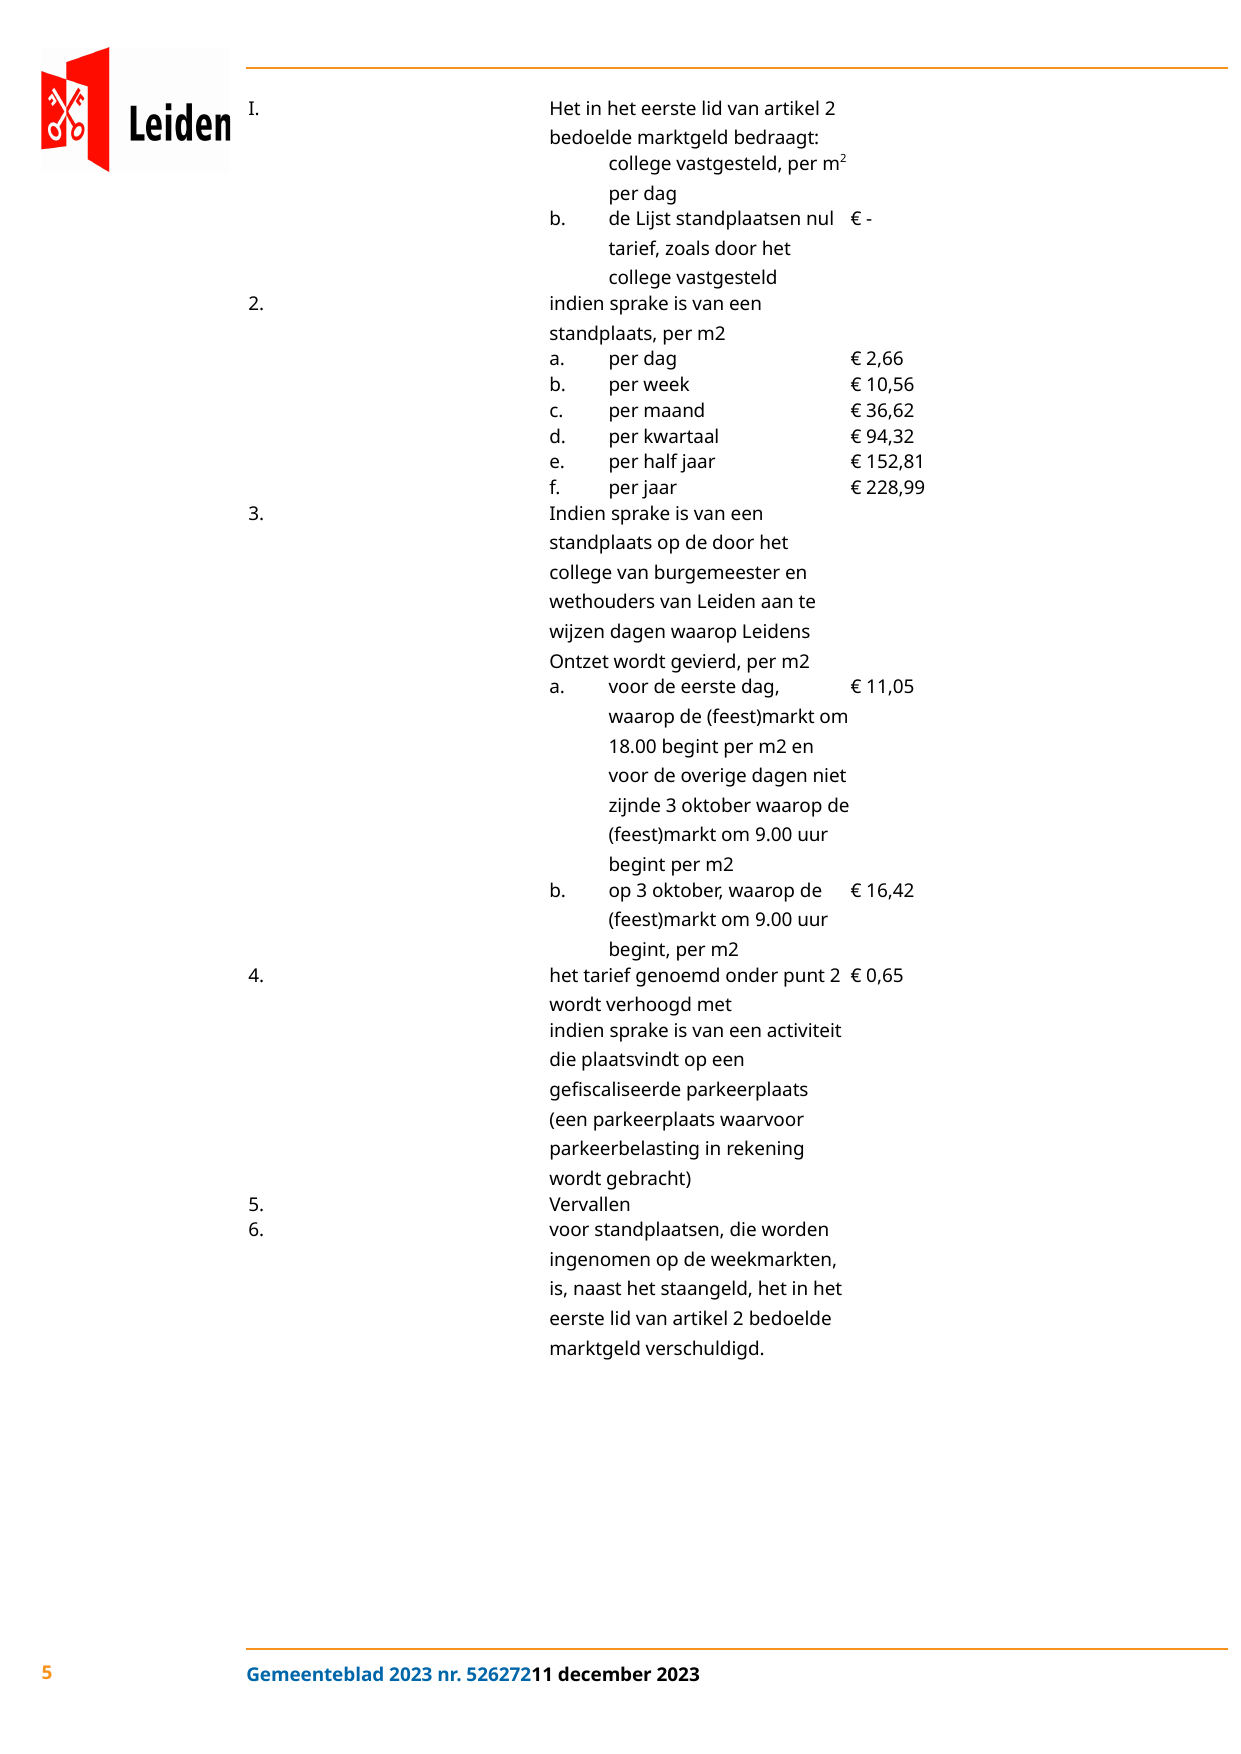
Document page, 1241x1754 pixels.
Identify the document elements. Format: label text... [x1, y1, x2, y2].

table_cell € 36,62 [850, 397, 1152, 423]
table_cell per kwartaal [549, 423, 850, 448]
table_cell per dag [549, 346, 850, 371]
table_cell 4. [248, 962, 549, 1017]
table_cell [850, 1191, 1152, 1216]
table_cell 5. [248, 1191, 549, 1216]
table_cell € 152,81 [850, 449, 1152, 474]
table_cell voor standplaatsen, die worden ingenomen op de weekmarkten, is, naast het staangeld, het in het eerste lid van artikel 2 bedoelde marktgeld verschuldigd. [549, 1216, 850, 1361]
table_cell college vastgesteld, per m2 per dag [549, 150, 850, 205]
picture [41, 47, 231, 172]
table_cell [248, 474, 549, 500]
table_cell 2. [248, 290, 549, 346]
table_cell € 16,42 [850, 877, 1152, 962]
table_cell op 3 oktober, waarop de (feest)markt om 9.00 uur begint, per m2 [549, 877, 850, 962]
table_header I. [248, 95, 549, 150]
table_cell [248, 205, 549, 290]
table_cell het tarief genoemd onder punt 2 wordt verhoogd met [549, 962, 850, 1017]
table_cell € - [850, 205, 1152, 290]
table_cell [248, 674, 549, 877]
table_cell 3. [248, 500, 549, 674]
table_cell Vervallen [549, 1191, 850, 1216]
table_cell per maand [549, 397, 850, 423]
table_cell de Lijst standplaatsen nul tarief, zoals door het college vastgesteld [549, 205, 850, 290]
table_cell € 94,32 [850, 423, 1152, 448]
table_cell [850, 290, 1152, 346]
table_cell per week [549, 371, 850, 397]
table_cell [248, 449, 549, 474]
table_cell Indien sprake is van een standplaats op de door het college van burgemeester en wethouders van Leiden aan te wijzen dagen waarop Leidens Ontzet wordt gevierd, per m2 [549, 500, 850, 674]
table_cell [248, 371, 549, 397]
table_header Het in het eerste lid van artikel 2 bedoelde marktgeld bedraagt: [549, 95, 850, 150]
table_cell indien sprake is van een activiteit die plaatsvindt op een gefiscaliseerde parkeerplaats (een parkeerplaats waarvoor parkeerbelasting in rekening wordt gebracht) [549, 1017, 850, 1191]
table_cell € 228,99 [850, 474, 1152, 500]
table_cell € 10,56 [850, 371, 1152, 397]
table_cell [248, 150, 549, 205]
table_cell [248, 397, 549, 423]
table_cell [850, 500, 1152, 674]
table_cell [248, 346, 549, 371]
table_cell [850, 150, 1152, 205]
table_cell indien sprake is van een standplaats, per m2 [549, 290, 850, 346]
table_cell [248, 1017, 549, 1191]
table_cell voor de eerste dag, waarop de (feest)markt om 18.00 begint per m2 en voor de overige dagen niet zijnde 3 oktober waarop de (feest)markt om 9.00 uur begint per m2 [549, 674, 850, 877]
table_cell € 0,65 [850, 962, 1152, 1017]
table_cell [248, 423, 549, 448]
table_cell [850, 1216, 1152, 1361]
table_header [850, 95, 1152, 150]
table_cell [248, 877, 549, 962]
table_cell € 11,05 [850, 674, 1152, 877]
table_cell per jaar [549, 474, 850, 500]
table_cell [850, 1017, 1152, 1191]
table_cell € 2,66 [850, 346, 1152, 371]
table_cell 6. [248, 1216, 549, 1361]
table_cell per half jaar [549, 449, 850, 474]
